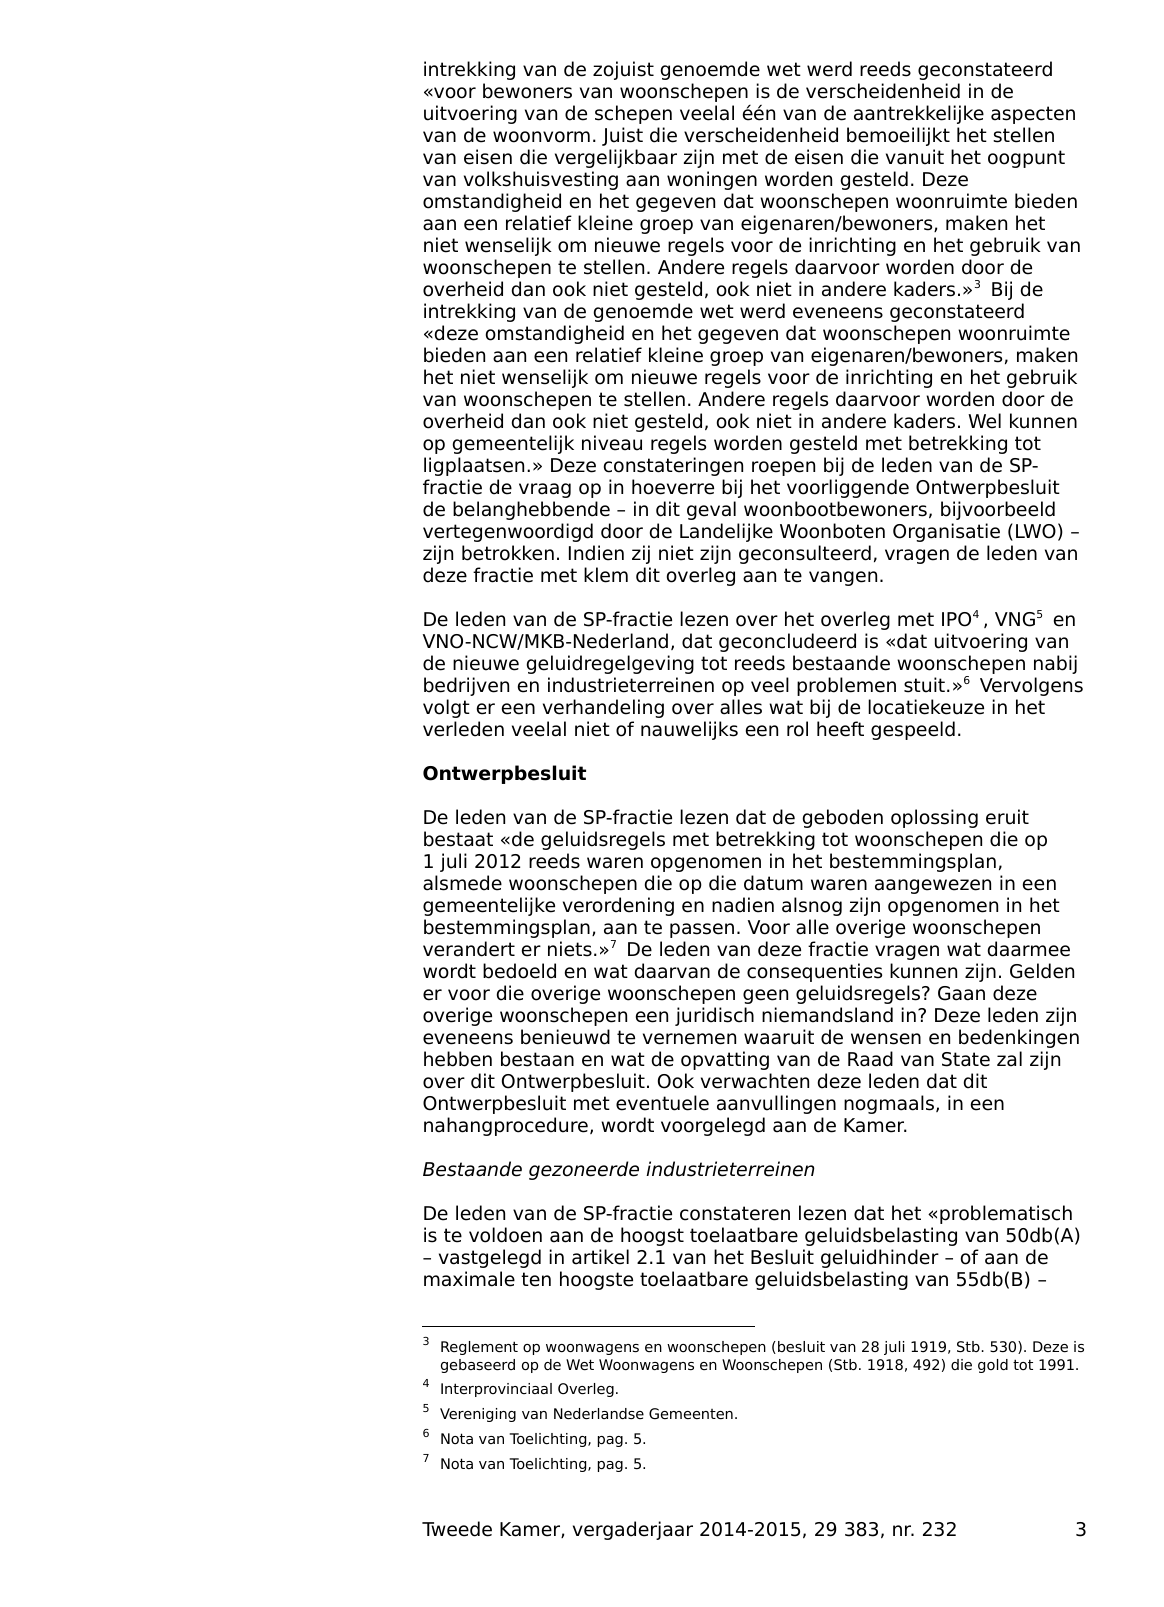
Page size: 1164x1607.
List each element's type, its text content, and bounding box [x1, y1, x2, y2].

text De leden van de SP-fractie lezen over het overleg met IPO, VNG en VNO-NCW/MKB-Nederland, dat geconcludeerd is «dat uitvoering van de nieuwe geluidregelgeving tot reeds bestaande woonschepen nabij bedrijven en industrieterreinen op veel problemen stuit.» Vervolgens volgt er een verhandeling over alles wat bij de locatiekeuze in het verleden veelal niet of nauwelijks een rol heeft gespeeld. [422, 609, 1087, 741]
subtitle Bestaande gezoneerde industrieterreinen [422, 1159, 1087, 1181]
text Vereniging van Nederlandse Gemeenten. [422, 1402, 1087, 1424]
text Interprovinciaal Overleg. [422, 1377, 1087, 1399]
text De leden van de SP-fractie constateren lezen dat het «problematisch is te voldoen aan de hoogst toelaatbare geluidsbelasting van 50db(A) – vastgelegd in artikel 2.1 van het Besluit geluidhinder – of aan de maximale ten hoogste toelaatbare geluidsbelasting van 55db(B) – [422, 1203, 1087, 1291]
text De leden van de SP-fractie lezen dat de geboden oplossing eruit bestaat «de geluidsregels met betrekking tot woonschepen die op 1 juli 2012 reeds waren opgenomen in het bestemmingsplan, alsmede woonschepen die op die datum waren aangewezen in een gemeentelijke verordening en nadien alsnog zijn opgenomen in het bestemmingsplan, aan te passen. Voor alle overige woonschepen verandert er niets.» De leden van deze fractie vragen wat daarmee wordt bedoeld en wat daarvan de consequenties kunnen zijn. Gelden er voor die overige woonschepen geen geluidsregels? Gaan deze overige woonschepen een juridisch niemandsland in? Deze leden zijn eveneens benieuwd te vernemen waaruit de wensen en bedenkingen hebben bestaan en wat de opvatting van de Raad van State zal zijn over dit Ontwerpbesluit. Ook verwachten deze leden dat dit Ontwerpbesluit met eventuele aanvullingen nogmaals, in een nahangprocedure, wordt voorgelegd aan de Kamer. [422, 807, 1087, 1137]
text Reglement op woonwagens en woonschepen (besluit van 28 juli 1919, Stb. 530). Deze is gebaseerd op de Wet Woonwagens en Woonschepen (Stb. 1918, 492) die gold tot 1991. [422, 1335, 1087, 1374]
text Nota van Toelichting, pag. 5. [422, 1452, 1087, 1474]
text Nota van Toelichting, pag. 5. [422, 1427, 1087, 1449]
subtitle Ontwerpbesluit [422, 763, 1087, 785]
text intrekking van de zojuist genoemde wet werd reeds geconstateerd «voor bewoners van woonschepen is de verscheidenheid in de uitvoering van de schepen veelal één van de aantrekkelijke aspecten van de woonvorm. Juist die verscheidenheid bemoeilijkt het stellen van eisen die vergelijkbaar zijn met de eisen die vanuit het oogpunt van volkshuisvesting aan woningen worden gesteld. Deze omstandigheid en het gegeven dat woonschepen woonruimte bieden aan een relatief kleine groep van eigenaren/bewoners, maken het niet wenselijk om nieuwe regels voor de inrichting en het gebruik van woonschepen te stellen. Andere regels daarvoor worden door de overheid dan ook niet gesteld, ook niet in andere kaders.» Bij de intrekking van de genoemde wet werd eveneens geconstateerd «deze omstandigheid en het gegeven dat woonschepen woonruimte bieden aan een relatief kleine groep van eigenaren/bewoners, maken het niet wenselijk om nieuwe regels voor de inrichting en het gebruik van woonschepen te stellen. Andere regels daarvoor worden door de overheid dan ook niet gesteld, ook niet in andere kaders. Wel kunnen op gemeentelijk niveau regels worden gesteld met betrekking tot ligplaatsen.» Deze constateringen roepen bij de leden van de SP-fractie de vraag op in hoeverre bij het voorliggende Ontwerpbesluit de belanghebbende – in dit geval woonbootbewoners, bijvoorbeeld vertegenwoordigd door de Landelijke Woonboten Organisatie (LWO) – zijn betrokken. Indien zij niet zijn geconsulteerd, vragen de leden van deze fractie met klem dit overleg aan te vangen. [422, 59, 1087, 587]
